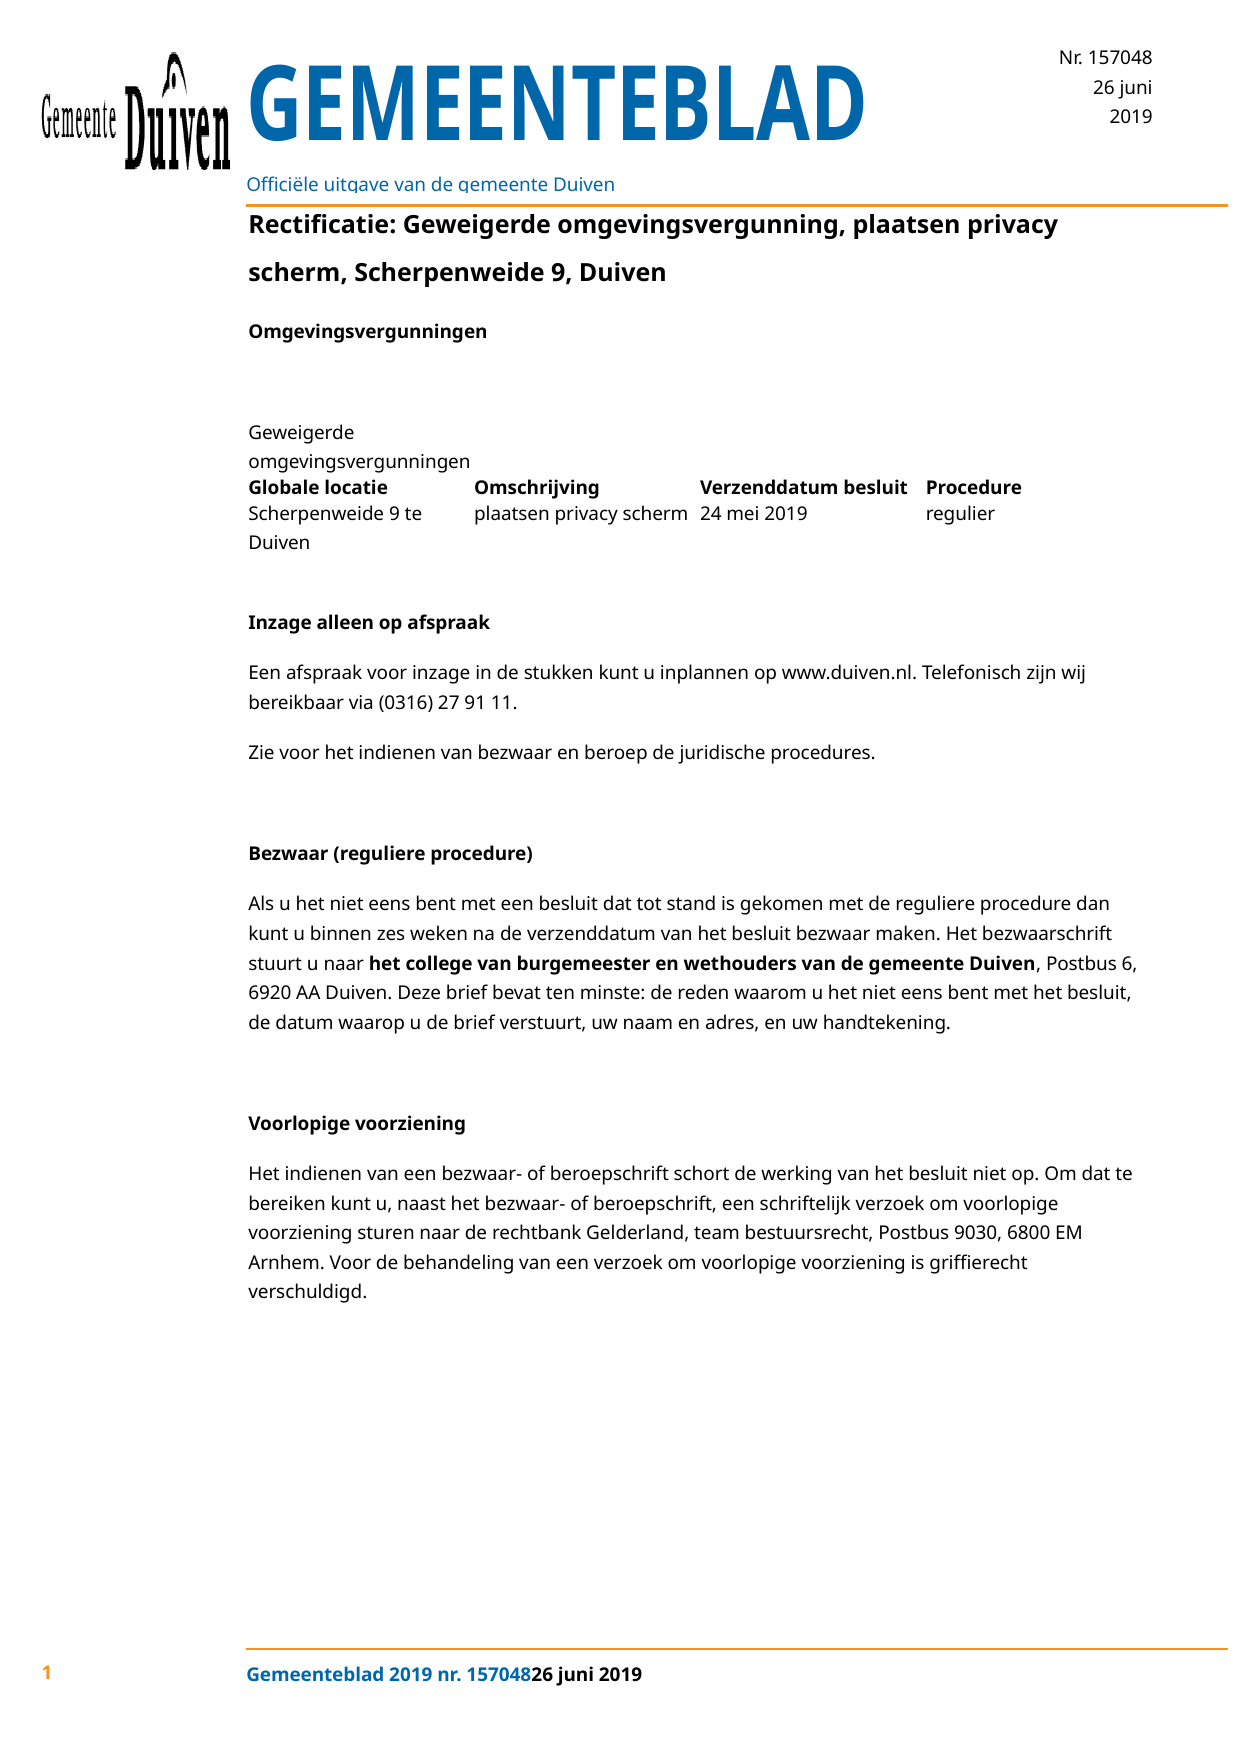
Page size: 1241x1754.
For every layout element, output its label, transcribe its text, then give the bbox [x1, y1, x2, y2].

table_cell regulier [926, 500, 1152, 555]
table_cell Procedure [926, 474, 1152, 500]
text Bezwaar (reguliere procedure) [248, 840, 1152, 866]
text Inzage alleen op afspraak [248, 609, 1152, 634]
table_cell Omschrijving [474, 474, 700, 500]
table_header [700, 419, 926, 474]
text Een afspraak voor inzage in de stukken kunt u inplannen op www.duiven.nl. Telefonisch zijn wij bereikbaar via (0316) 27 91 11. [248, 659, 1152, 714]
text Als u het niet eens bent met een besluit dat tot stand is gekomen met de reguliere procedure dan kunt u binnen zes weken na de verzenddatum van het besluit bezwaar maken. Het bezwaarschrift stuurt u naar het college van burgemeester en wethouders van de gemeente Duiven, Postbus 6, 6920 AA Duiven. Deze brief bevat ten minste: de reden waarom u het niet eens bent met het besluit, de datum waarop u de brief verstuurt, uw naam en adres, en uw handtekening. [248, 891, 1152, 1034]
table_cell Verzenddatum besluit [700, 474, 926, 500]
table_cell 24 mei 2019 [700, 500, 926, 555]
table_cell Globale locatie [248, 474, 474, 500]
text Rectificatie: Geweigerde omgevingsvergunning, plaatsen privacy scherm, Scherpenweide 9, Duiven [248, 207, 1152, 288]
table_header [474, 419, 700, 474]
text Zie voor het indienen van bezwaar en beroep de juridische procedures. [248, 739, 1152, 765]
text Omgevingsvergunningen [248, 318, 1152, 344]
table_header [926, 419, 1152, 474]
table_cell plaatsen privacy scherm [474, 500, 700, 555]
text Voorlopige voorziening [248, 1110, 1152, 1135]
picture [41, 47, 231, 172]
text Het indienen van een bezwaar- of beroepschrift schort de werking van het besluit niet op. Om dat te bereiken kunt u, naast het bezwaar- of beroepschrift, een schriftelijk verzoek om voorlopige voorziening sturen naar de rechtbank Gelderland, team bestuursrecht, Postbus 9030, 6800 EM Arnhem. Voor de behandeling van een verzoek om voorlopige voorziening is griffierecht verschuldigd. [248, 1160, 1152, 1304]
table_cell Scherpenweide 9 te Duiven [248, 500, 474, 555]
table_header Geweigerde omgevingsvergunningen [248, 419, 474, 474]
